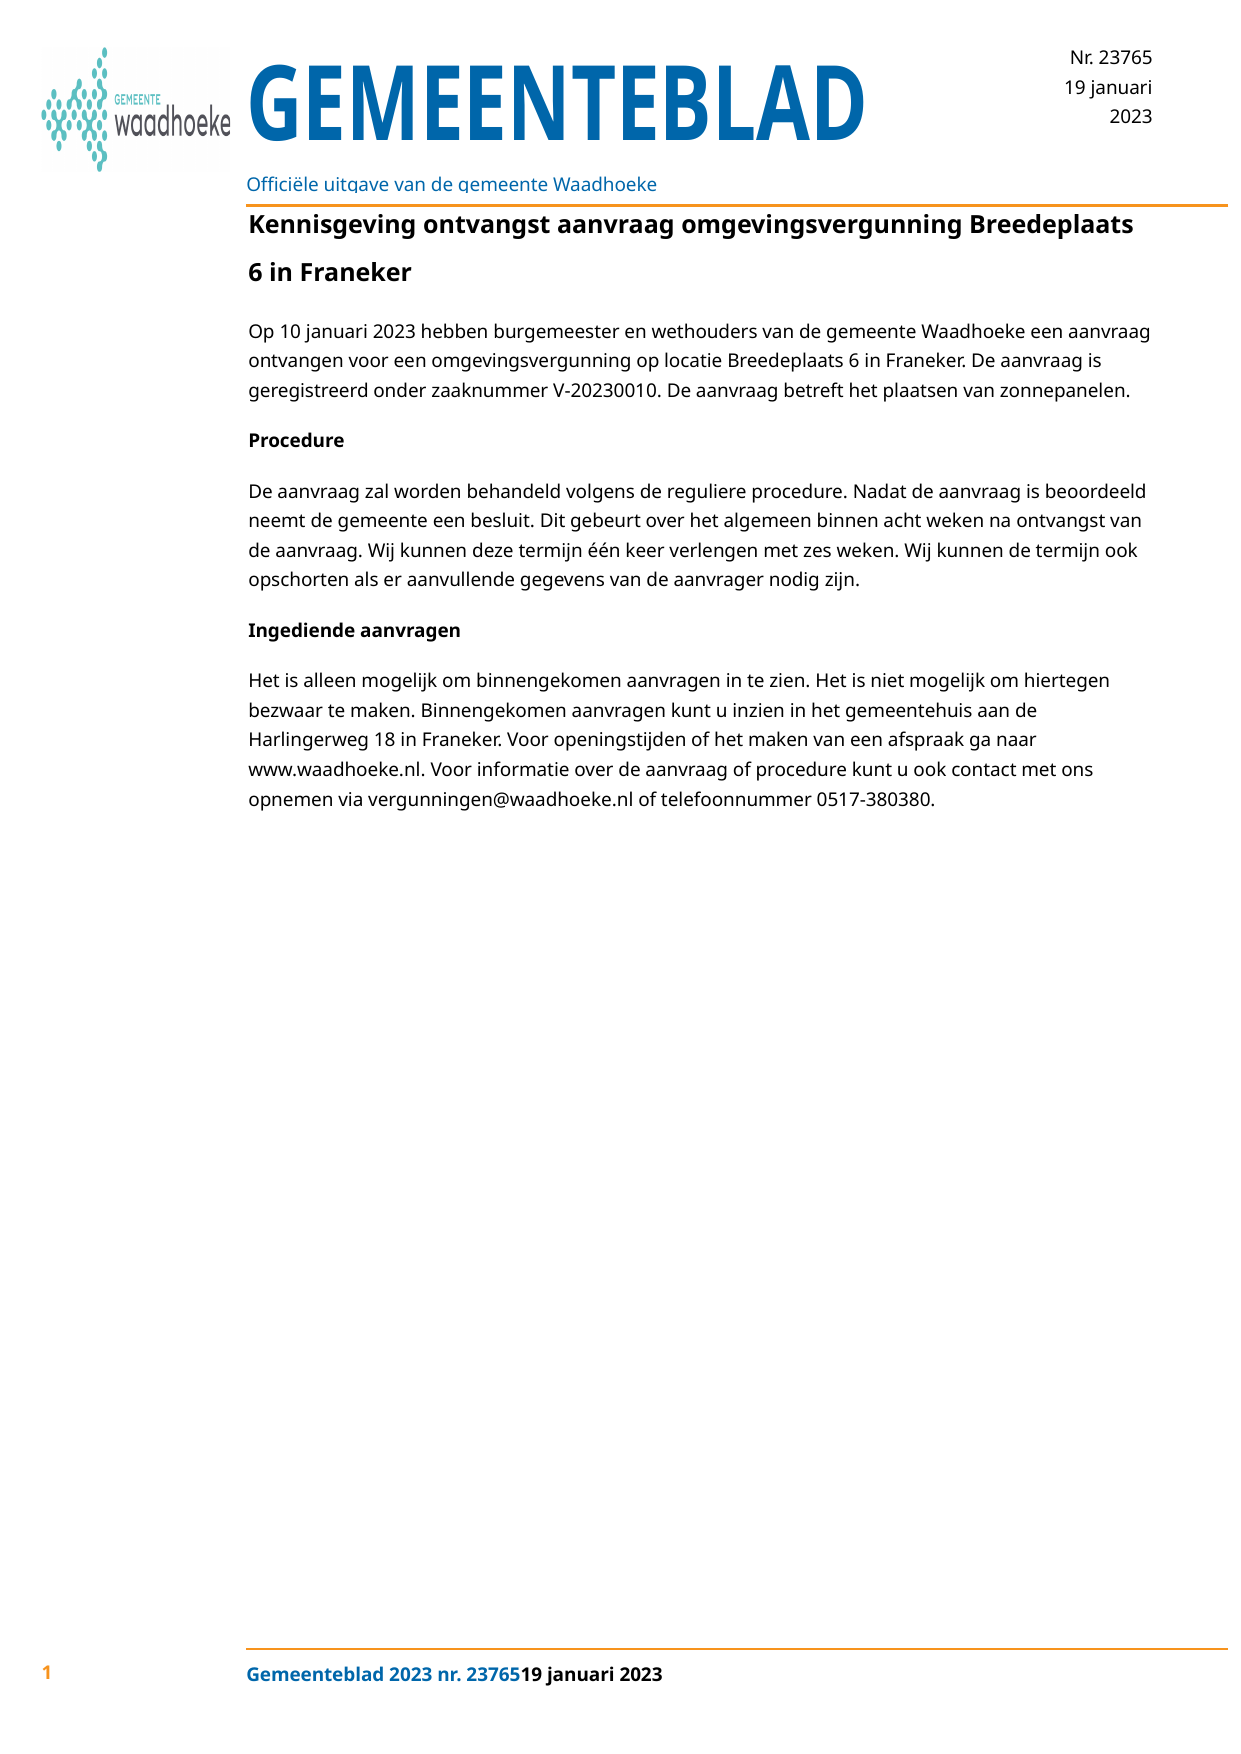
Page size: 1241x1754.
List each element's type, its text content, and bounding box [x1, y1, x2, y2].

text Kennisgeving ontvangst aanvraag omgevingsvergunning Breedeplaats 6 in Franeker [248, 207, 1152, 288]
text Het is alleen mogelijk om binnengekomen aanvragen in te zien. Het is niet mogelijk om hiertegen bezwaar te maken. Binnengekomen aanvragen kunt u inzien in het gemeentehuis aan de Harlingerweg 18 in Franeker. Voor openingstijden of het maken van een afspraak ga naar www.waadhoeke.nl. Voor informatie over de aanvraag of procedure kunt u ook contact met ons opnemen via vergunningen@waadhoeke.nl of telefoonnummer 0517-380380. [248, 667, 1152, 812]
text De aanvraag zal worden behandeld volgens de reguliere procedure. Nadat de aanvraag is beoordeeld neemt de gemeente een besluit. Dit gebeurt over het algemeen binnen acht weken na ontvangst van de aanvraag. Wij kunnen deze termijn één keer verlengen met zes weken. Wij kunnen de termijn ook opschorten als er aanvullende gegevens van de aanvrager nodig zijn. [248, 478, 1152, 592]
picture [41, 47, 231, 172]
text Op 10 januari 2023 hebben burgemeester en wethouders van de gemeente Waadhoeke een aanvraag ontvangen voor een omgevingsvergunning op locatie Breedeplaats 6 in Franeker. De aanvraag is geregistreerd onder zaaknummer V-20230010. De aanvraag betreft het plaatsen van zonnepanelen. [248, 318, 1152, 403]
text Procedure [248, 427, 1152, 453]
text Ingediende aanvragen [248, 617, 1152, 643]
